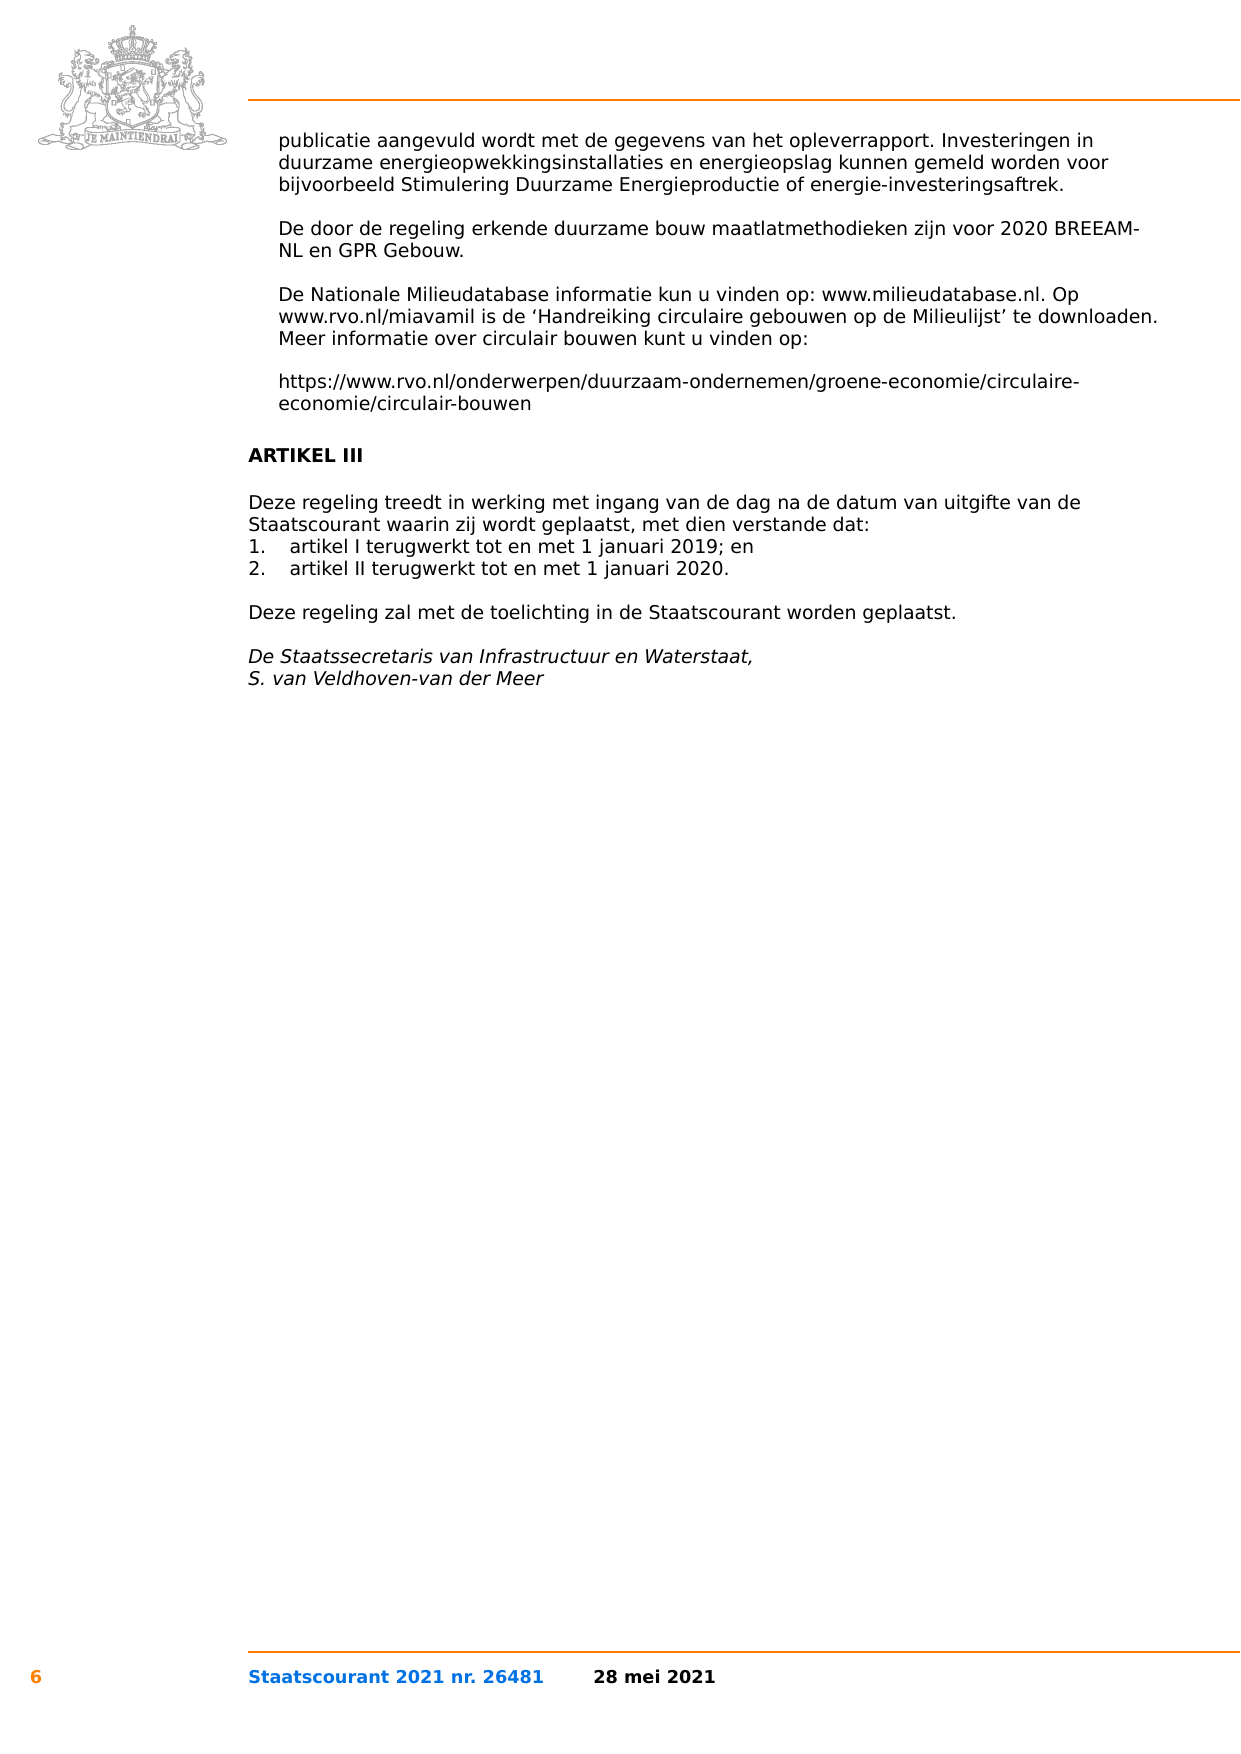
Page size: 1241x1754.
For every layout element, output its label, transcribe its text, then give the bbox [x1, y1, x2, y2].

text Deze regeling zal met de toelichting in de Staatscourant worden geplaatst. [248, 602, 1163, 624]
text https://www.rvo.nl/onderwerpen/duurzaam-ondernemen/groene-economie/circulaire-economie/circulair-bouwen [278, 371, 1163, 415]
text 1. artikel I terugwerkt tot en met 1 januari 2019; en [248, 536, 1163, 558]
text De Nationale Milieudatabase informatie kun u vinden op: www.milieudatabase.nl. Op www.rvo.nl/miavamil is de ‘Handreiking circulaire gebouwen op de Milieulijst’ te downloaden. Meer informatie over circulair bouwen kunt u vinden op: [278, 283, 1163, 349]
text De door de regeling erkende duurzame bouw maatlatmethodieken zijn voor 2020 BREEAM-NL en GPR Gebouw. [278, 218, 1163, 262]
subtitle ARTIKEL III [248, 445, 1163, 467]
text publicatie aangevuld wordt met de gegevens van het opleverrapport. Investeringen in duurzame energieopwekkingsinstallaties en energieopslag kunnen gemeld worden voor bijvoorbeeld Stimulering Duurzame Energieproductie of energie-investeringsaftrek. [278, 130, 1163, 196]
text De Staatssecretaris van Infrastructuur en Waterstaat, S. van Veldhoven-van der Meer [248, 646, 1163, 690]
text 2. artikel II terugwerkt tot en met 1 januari 2020. [248, 558, 1163, 580]
picture [38, 25, 227, 150]
text Deze regeling treedt in werking met ingang van de dag na de datum van uitgifte van de Staatscourant waarin zij wordt geplaatst, met dien verstande dat: [248, 492, 1163, 536]
